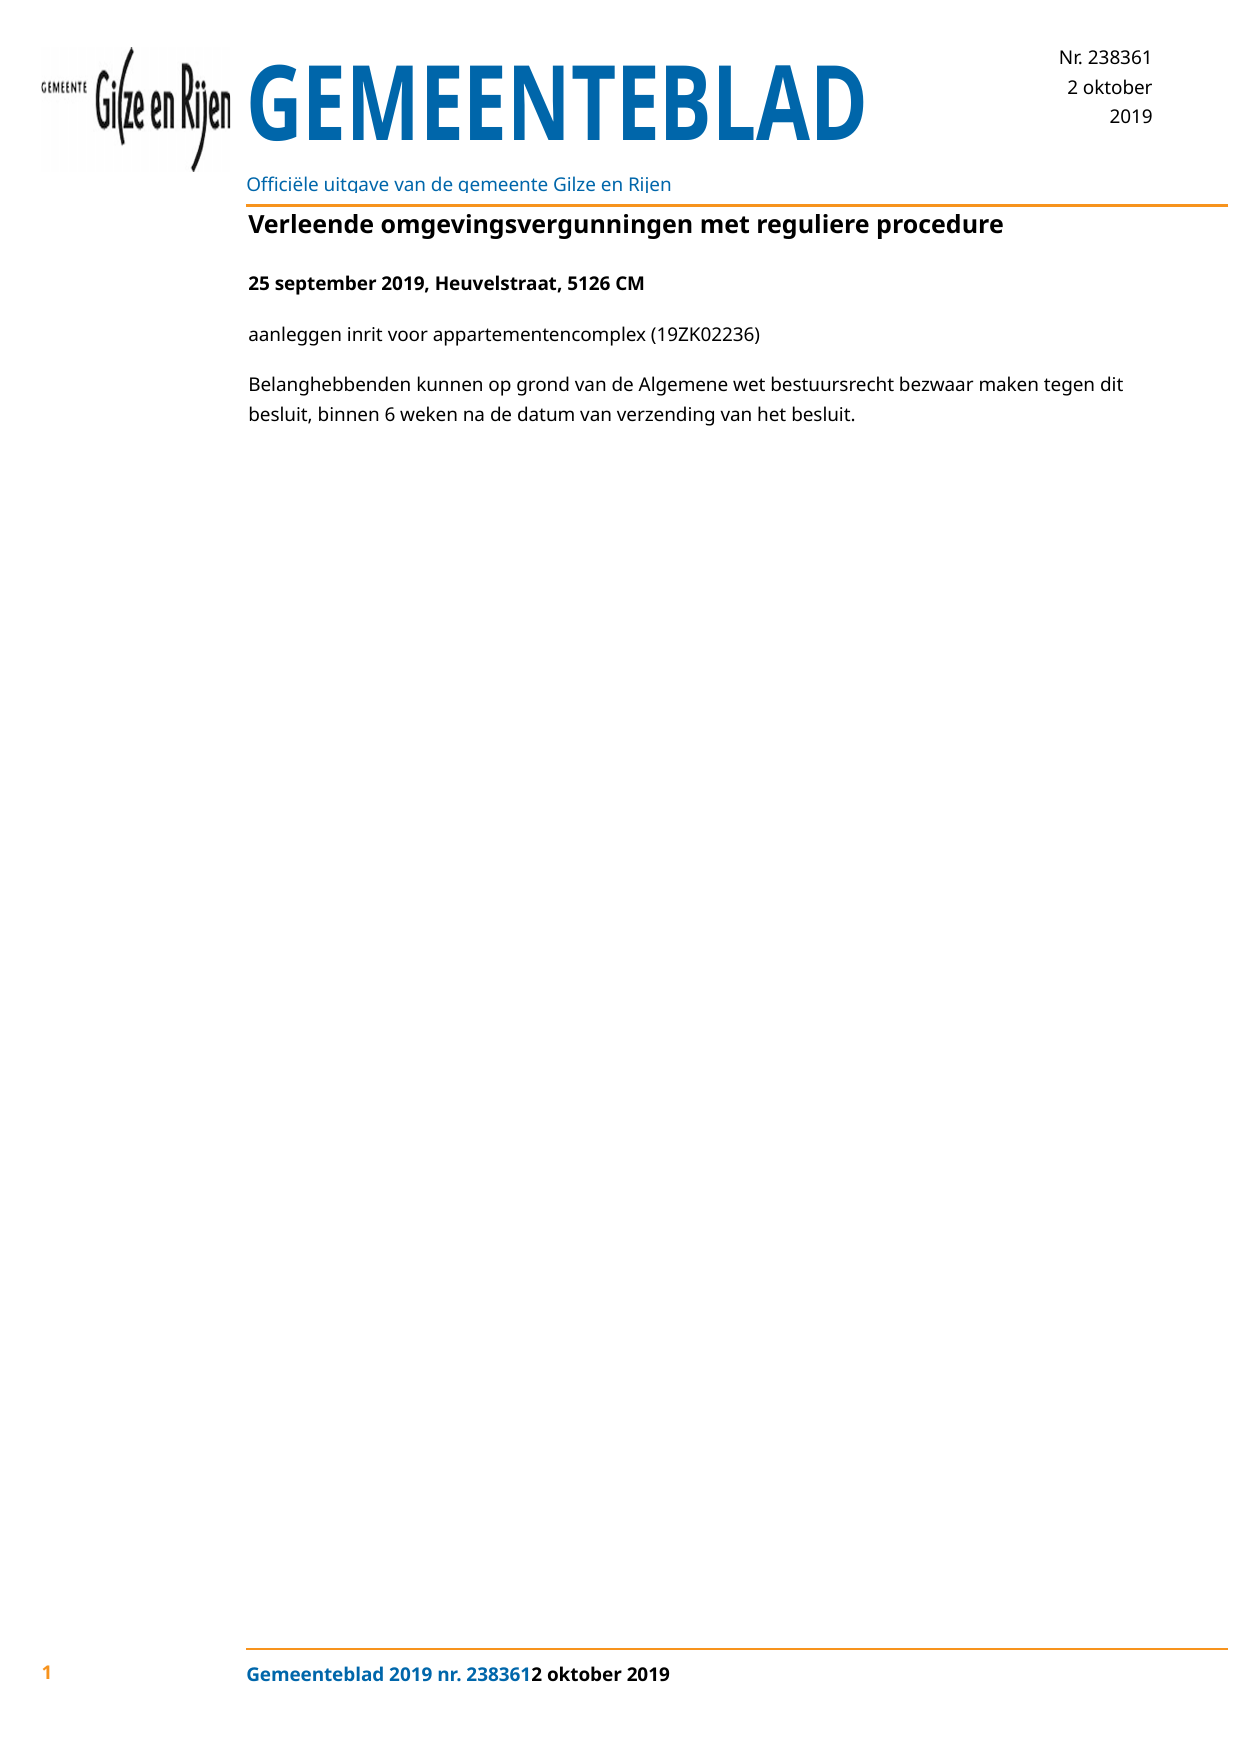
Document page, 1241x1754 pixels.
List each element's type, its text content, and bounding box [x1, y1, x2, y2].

text aanleggen inrit voor appartementencomplex (19ZK02236) [248, 321, 1152, 346]
picture [41, 47, 231, 172]
text Verleende omgevingsvergunningen met reguliere procedure [248, 207, 1152, 241]
text Belanghebbenden kunnen op grond van de Algemene wet bestuursrecht bezwaar maken tegen dit besluit, binnen 6 weken na de datum van verzending van het besluit. [248, 371, 1152, 426]
text 25 september 2019, Heuvelstraat, 5126 CM [248, 270, 1152, 296]
